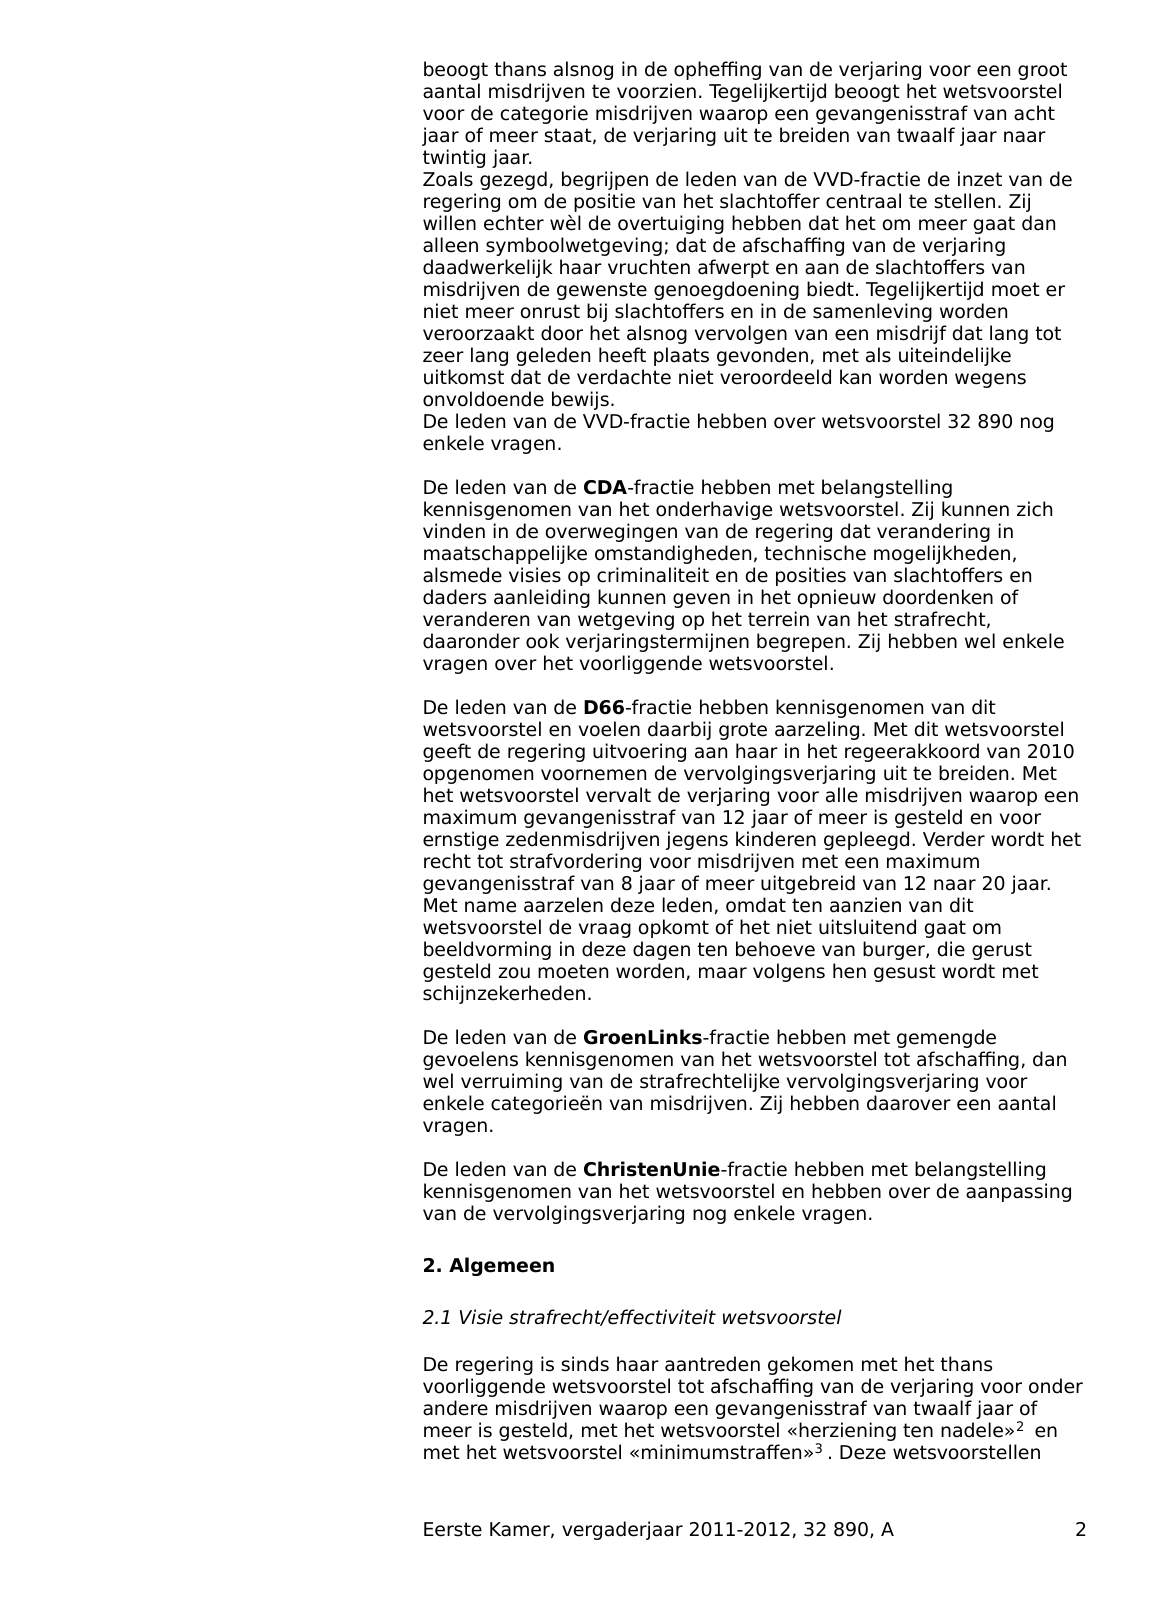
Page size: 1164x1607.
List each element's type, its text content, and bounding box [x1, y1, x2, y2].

text De leden van de ChristenUnie-fractie hebben met belangstelling kennisgenomen van het wetsvoorstel en hebben over de aanpassing van de vervolgingsverjaring nog enkele vragen. [422, 1159, 1087, 1225]
text De leden van de GroenLinks-fractie hebben met gemengde gevoelens kennisgenomen van het wetsvoorstel tot afschaffing, dan wel verruiming van de strafrechtelijke vervolgingsverjaring voor enkele categorieën van misdrijven. Zij hebben daarover een aantal vragen. [422, 1027, 1087, 1137]
subtitle 2.1 Visie strafrecht/effectiviteit wetsvoorstel [422, 1307, 1087, 1329]
text De leden van de D66-fractie hebben kennisgenomen van dit wetsvoorstel en voelen daarbij grote aarzeling. Met dit wetsvoorstel geeft de regering uitvoering aan haar in het regeerakkoord van 2010 opgenomen voornemen de vervolgingsverjaring uit te breiden. Met het wetsvoorstel vervalt de verjaring voor alle misdrijven waarop een maximum gevangenisstraf van 12 jaar of meer is gesteld en voor ernstige zedenmisdrijven jegens kinderen gepleegd. Verder wordt het recht tot strafvordering voor misdrijven met een maximum gevangenisstraf van 8 jaar of meer uitgebreid van 12 naar 20 jaar. Met name aarzelen deze leden, omdat ten aanzien van dit wetsvoorstel de vraag opkomt of het niet uitsluitend gaat om beeldvorming in deze dagen ten behoeve van burger, die gerust gesteld zou moeten worden, maar volgens hen gesust wordt met schijnzekerheden. [422, 697, 1087, 1004]
text beoogt thans alsnog in de opheffing van de verjaring voor een groot aantal misdrijven te voorzien. Tegelijkertijd beoogt het wetsvoorstel voor de categorie misdrijven waarop een gevangenisstraf van acht jaar of meer staat, de verjaring uit te breiden van twaalf jaar naar twintig jaar. [422, 59, 1087, 169]
text De leden van de CDA-fractie hebben met belangstelling kennisgenomen van het onderhavige wetsvoorstel. Zij kunnen zich vinden in de overwegingen van de regering dat verandering in maatschappelijke omstandigheden, technische mogelijkheden, alsmede visies op criminaliteit en de posities van slachtoffers en daders aanleiding kunnen geven in het opnieuw doordenken of veranderen van wetgeving op het terrein van het strafrecht, daaronder ook verjaringstermijnen begrepen. Zij hebben wel enkele vragen over het voorliggende wetsvoorstel. [422, 477, 1087, 675]
text De leden van de VVD-fractie hebben over wetsvoorstel 32 890 nog enkele vragen. [422, 411, 1087, 455]
subtitle 2. Algemeen [422, 1255, 1087, 1277]
text Zoals gezegd, begrijpen de leden van de VVD-fractie de inzet van de regering om de positie van het slachtoffer centraal te stellen. Zij willen echter wèl de overtuiging hebben dat het om meer gaat dan alleen symboolwetgeving; dat de afschaffing van de verjaring daadwerkelijk haar vruchten afwerpt en aan de slachtoffers van misdrijven de gewenste genoegdoening biedt. Tegelijkertijd moet er niet meer onrust bij slachtoffers en in de samenleving worden veroorzaakt door het alsnog vervolgen van een misdrijf dat lang tot zeer lang geleden heeft plaats gevonden, met als uiteindelijke uitkomst dat de verdachte niet veroordeeld kan worden wegens onvoldoende bewijs. [422, 169, 1087, 411]
text De regering is sinds haar aantreden gekomen met het thans voorliggende wetsvoorstel tot afschaffing van de verjaring voor onder andere misdrijven waarop een gevangenisstraf van twaalf jaar of meer is gesteld, met het wetsvoorstel «herziening ten nadele»2 en met het wetsvoorstel «minimumstraffen»3. Deze wetsvoorstellen [422, 1354, 1087, 1464]
